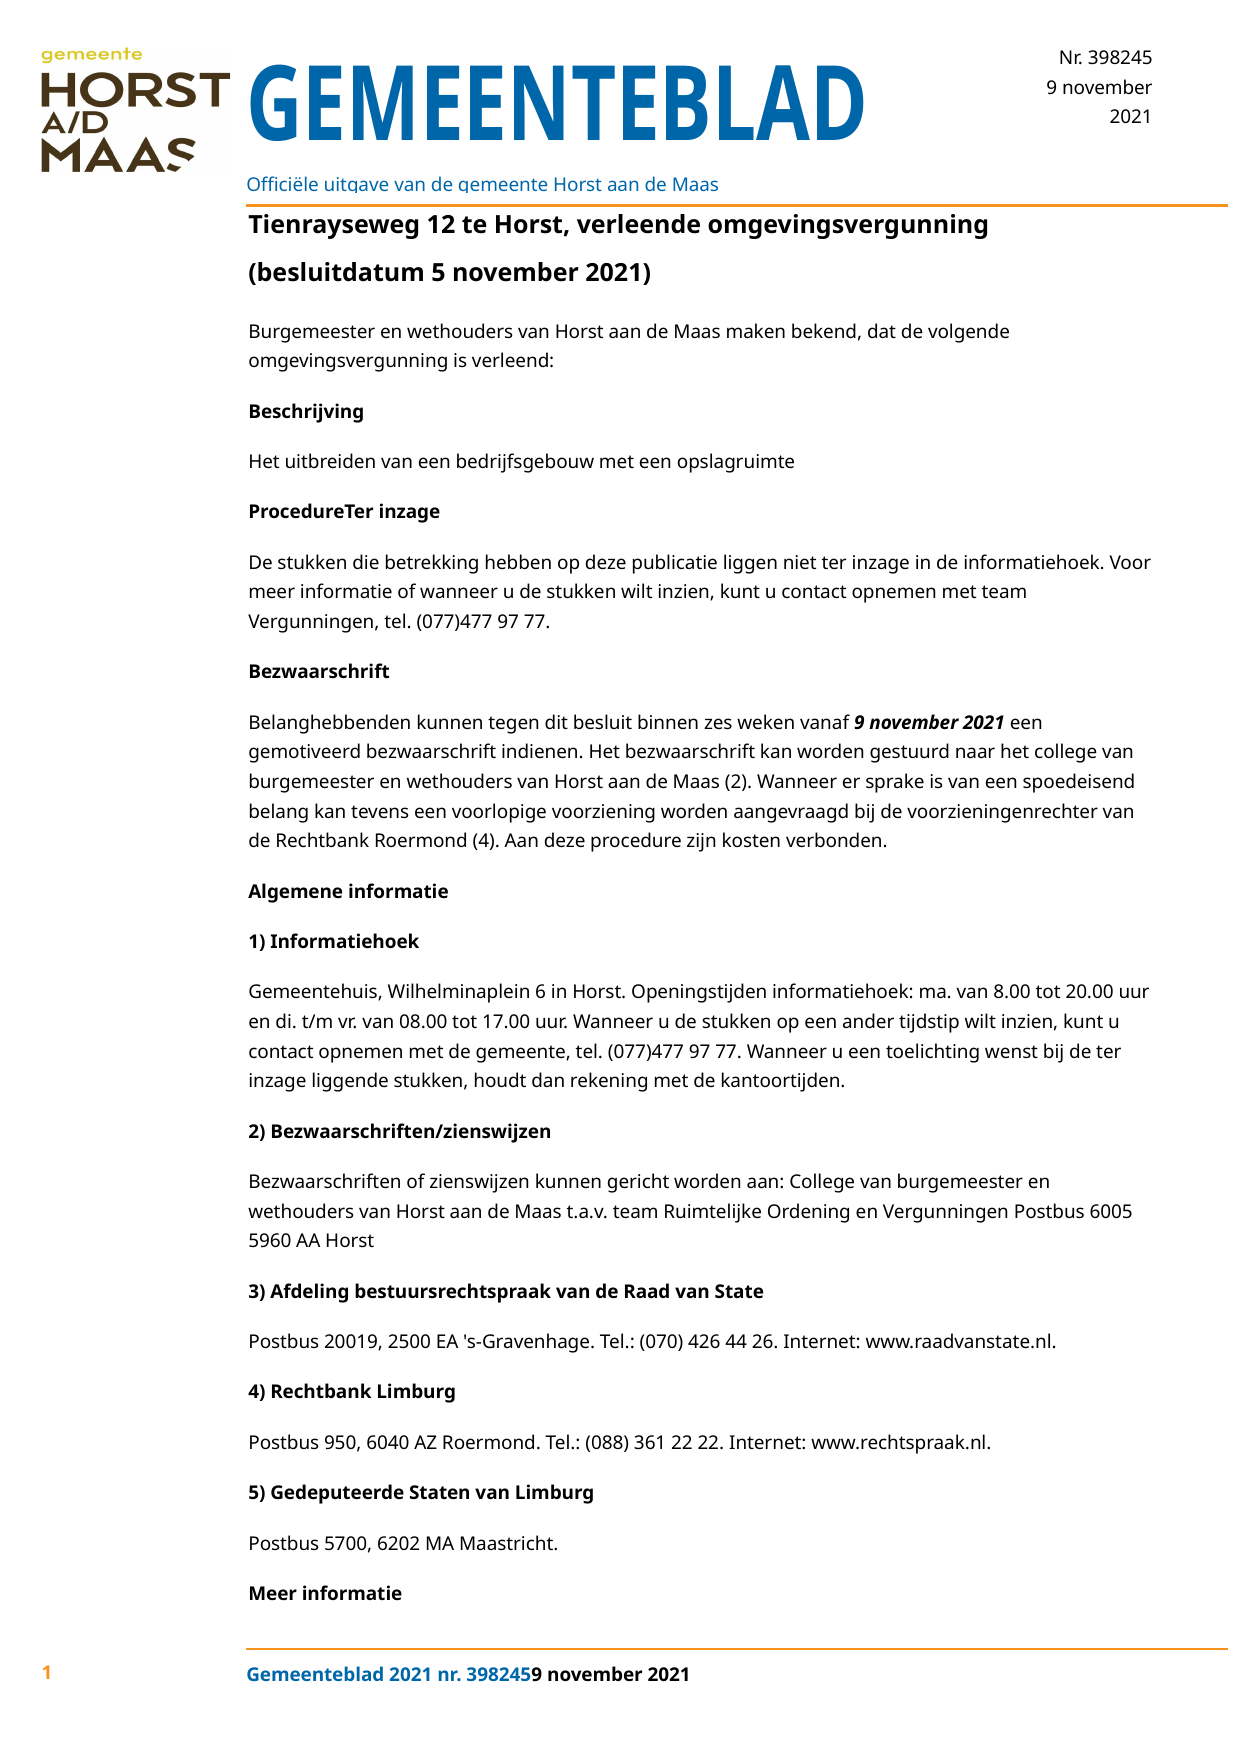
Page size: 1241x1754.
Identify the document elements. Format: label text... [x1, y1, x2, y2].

text Burgemeester en wethouders van Horst aan de Maas maken bekend, dat de volgende omgevingsvergunning is verleend: [248, 318, 1152, 373]
text 1) Informatiehoek [248, 928, 1152, 954]
picture [41, 47, 231, 172]
text Het uitbreiden van een bedrijfsgebouw met een opslagruimte [248, 448, 1152, 474]
text 3) Afdeling bestuursrechtspraak van de Raad van State [248, 1278, 1152, 1304]
text Bezwaarschrift [248, 659, 1152, 684]
text Meer informatie [248, 1580, 1152, 1606]
text Gemeentehuis, Wilhelminaplein 6 in Horst. Openingstijden informatiehoek: ma. van 8.00 tot 20.00 uur en di. t/m vr. van 08.00 tot 17.00 uur. Wanneer u de stukken op een ander tijdstip wilt inzien, kunt u contact opnemen met de gemeente, tel. (077)477 97 77. Wanneer u een toelichting wenst bij de ter inzage liggende stukken, houdt dan rekening met de kantoortijden. [248, 979, 1152, 1093]
text Beschrijving [248, 398, 1152, 424]
text 4) Rechtbank Limburg [248, 1379, 1152, 1404]
text Tienrayseweg 12 te Horst, verleende omgevingsvergunning (besluitdatum 5 november 2021) [248, 207, 1152, 288]
text De stukken die betrekking hebben op deze publicatie liggen niet ter inzage in de informatiehoek. Voor meer informatie of wanneer u de stukken wilt inzien, kunt u contact opnemen met team Vergunningen, tel. (077)477 97 77. [248, 549, 1152, 634]
text Belanghebbenden kunnen tegen dit besluit binnen zes weken vanaf 9 november 2021 een gemotiveerd bezwaarschrift indienen. Het bezwaarschrift kan worden gestuurd naar het college van burgemeester en wethouders van Horst aan de Maas (2). Wanneer er sprake is van een spoedeisend belang kan tevens een voorlopige voorziening worden aangevraagd bij de voorzieningenrechter van de Rechtbank Roermond (4). Aan deze procedure zijn kosten verbonden. [248, 709, 1152, 853]
text Algemene informatie [248, 878, 1152, 904]
text Postbus 5700, 6202 MA Maastricht. [248, 1530, 1152, 1556]
text Postbus 950, 6040 AZ Roermond. Tel.: (088) 361 22 22. Internet: www.rechtspraak.nl. [248, 1429, 1152, 1455]
text ProcedureTer inzage [248, 499, 1152, 524]
text 5) Gedeputeerde Staten van Limburg [248, 1479, 1152, 1505]
text 2) Bezwaarschriften/zienswijzen [248, 1118, 1152, 1144]
text Bezwaarschriften of zienswijzen kunnen gericht worden aan: College van burgemeester en wethouders van Horst aan de Maas t.a.v. team Ruimtelijke Ordening en Vergunningen Postbus 6005 5960 AA Horst [248, 1168, 1152, 1253]
text Postbus 20019, 2500 EA 's-Gravenhage. Tel.: (070) 426 44 26. Internet: www.raadvanstate.nl. [248, 1328, 1152, 1354]
